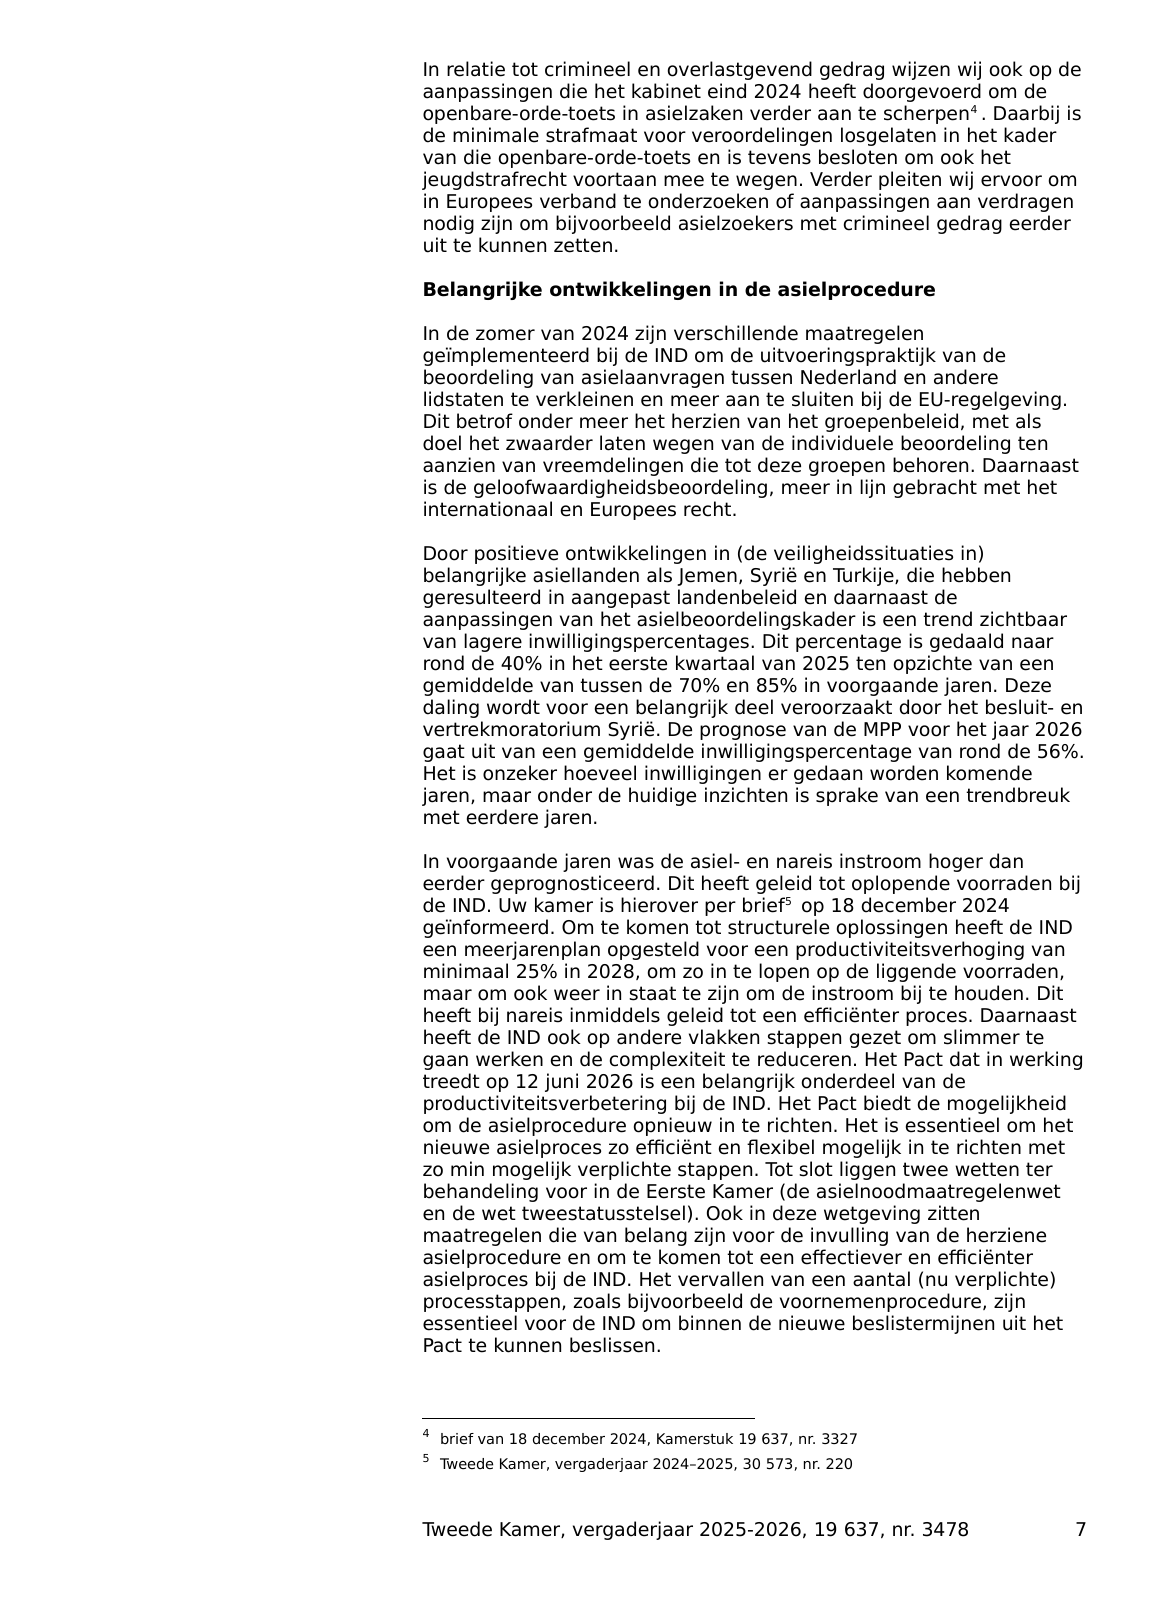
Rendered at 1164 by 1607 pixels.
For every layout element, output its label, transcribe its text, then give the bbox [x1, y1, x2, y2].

subtitle Belangrijke ontwikkelingen in de asielprocedure [422, 279, 1087, 301]
text Door positieve ontwikkelingen in (de veiligheidssituaties in) belangrijke asiellanden als Jemen, Syrië en Turkije, die hebben geresulteerd in aangepast landenbeleid en daarnaast de aanpassingen van het asielbeoordelingskader is een trend zichtbaar van lagere inwilligingspercentages. Dit percentage is gedaald naar rond de 40% in het eerste kwartaal van 2025 ten opzichte van een gemiddelde van tussen de 70% en 85% in voorgaande jaren. Deze daling wordt voor een belangrijk deel veroorzaakt door het besluit- en vertrekmoratorium Syrië. De prognose van de MPP voor het jaar 2026 gaat uit van een gemiddelde inwilligingspercentage van rond de 56%. Het is onzeker hoeveel inwilligingen er gedaan worden komende jaren, maar onder de huidige inzichten is sprake van een trendbreuk met eerdere jaren. [422, 543, 1087, 829]
text brief van 18 december 2024, Kamerstuk 19 637, nr. 3327 [422, 1427, 1087, 1449]
text In relatie tot crimineel en overlastgevend gedrag wijzen wij ook op de aanpassingen die het kabinet eind 2024 heeft doorgevoerd om de openbare-orde-toets in asielzaken verder aan te scherpen. Daarbij is de minimale strafmaat voor veroordelingen losgelaten in het kader van die openbare-orde-toets en is tevens besloten om ook het jeugdstrafrecht voortaan mee te wegen. Verder pleiten wij ervoor om in Europees verband te onderzoeken of aanpassingen aan verdragen nodig zijn om bijvoorbeeld asielzoekers met crimineel gedrag eerder uit te kunnen zetten. [422, 59, 1087, 257]
text Tweede Kamer, vergaderjaar 2024–2025, 30 573, nr. 220 [422, 1452, 1087, 1474]
text In de zomer van 2024 zijn verschillende maatregelen geïmplementeerd bij de IND om de uitvoeringspraktijk van de beoordeling van asielaanvragen tussen Nederland en andere lidstaten te verkleinen en meer aan te sluiten bij de EU-regelgeving. Dit betrof onder meer het herzien van het groepenbeleid, met als doel het zwaarder laten wegen van de individuele beoordeling ten aanzien van vreemdelingen die tot deze groepen behoren. Daarnaast is de geloofwaardigheidsbeoordeling, meer in lijn gebracht met het internationaal en Europees recht. [422, 323, 1087, 521]
text In voorgaande jaren was de asiel- en nareis instroom hoger dan eerder geprognosticeerd. Dit heeft geleid tot oplopende voorraden bij de IND. Uw kamer is hierover per brief op 18 december 2024 geïnformeerd. Om te komen tot structurele oplossingen heeft de IND een meerjarenplan opgesteld voor een productiviteitsverhoging van minimaal 25% in 2028, om zo in te lopen op de liggende voorraden, maar om ook weer in staat te zijn om de instroom bij te houden. Dit heeft bij nareis inmiddels geleid tot een efficiënter proces. Daarnaast heeft de IND ook op andere vlakken stappen gezet om slimmer te gaan werken en de complexiteit te reduceren. Het Pact dat in werking treedt op 12 juni 2026 is een belangrijk onderdeel van de productiviteitsverbetering bij de IND. Het Pact biedt de mogelijkheid om de asielprocedure opnieuw in te richten. Het is essentieel om het nieuwe asielproces zo efficiënt en flexibel mogelijk in te richten met zo min mogelijk verplichte stappen. Tot slot liggen twee wetten ter behandeling voor in de Eerste Kamer (de asielnoodmaatregelenwet en de wet tweestatusstelsel). Ook in deze wetgeving zitten maatregelen die van belang zijn voor de invulling van de herziene asielprocedure en om te komen tot een effectiever en efficiënter asielproces bij de IND. Het vervallen van een aantal (nu verplichte) processtappen, zoals bijvoorbeeld de voornemenprocedure, zijn essentieel voor de IND om binnen de nieuwe beslistermijnen uit het Pact te kunnen beslissen. [422, 851, 1087, 1357]
